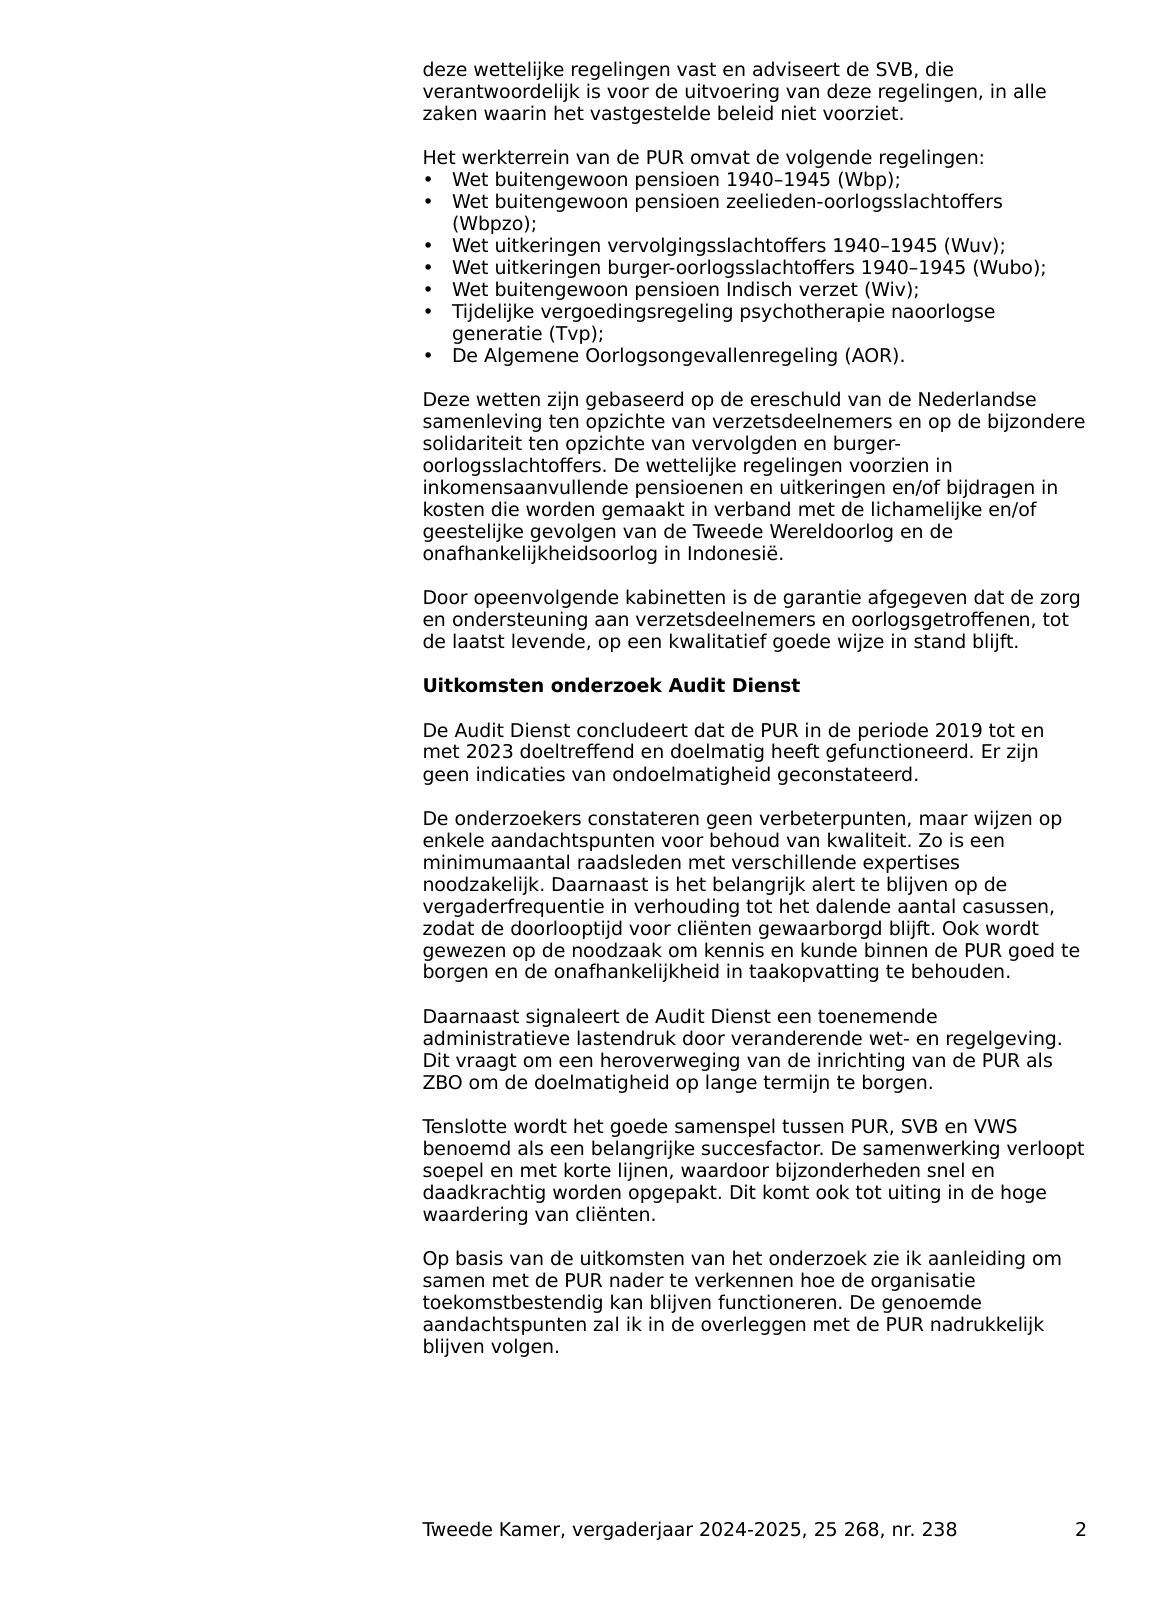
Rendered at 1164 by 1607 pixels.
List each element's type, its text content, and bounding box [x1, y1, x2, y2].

text Tenslotte wordt het goede samenspel tussen PUR, SVB en VWS benoemd als een belangrijke succesfactor. De samenwerking verloopt soepel en met korte lijnen, waardoor bijzonderheden snel en daadkrachtig worden opgepakt. Dit komt ook tot uiting in de hoge waardering van cliënten. [422, 1116, 1087, 1226]
text • Tijdelijke vergoedingsregeling psychotherapie naoorlogse generatie (Tvp); [422, 301, 1087, 345]
text • Wet uitkeringen vervolgingsslachtoffers 1940–1945 (Wuv); [422, 235, 1087, 257]
text Deze wetten zijn gebaseerd op de ereschuld van de Nederlandse samenleving ten opzichte van verzetsdeelnemers en op de bijzondere solidariteit ten opzichte van vervolgden en burger-oorlogsslachtoffers. De wettelijke regelingen voorzien in inkomensaanvullende pensioenen en uitkeringen en/of bijdragen in kosten die worden gemaakt in verband met de lichamelijke en/of geestelijke gevolgen van de Tweede Wereldoorlog en de onafhankelijkheidsoorlog in Indonesië. [422, 389, 1087, 565]
text Daarnaast signaleert de Audit Dienst een toenemende administratieve lastendruk door veranderende wet- en regelgeving. Dit vraagt om een heroverweging van de inrichting van de PUR als ZBO om de doelmatigheid op lange termijn te borgen. [422, 1006, 1087, 1093]
text • De Algemene Oorlogsongevallenregeling (AOR). [422, 345, 1087, 367]
text De Audit Dienst concludeert dat de PUR in de periode 2019 tot en met 2023 doeltreffend en doelmatig heeft gefunctioneerd. Er zijn geen indicaties van ondoelmatigheid geconstateerd. [422, 719, 1087, 785]
text • Wet buitengewoon pensioen 1940–1945 (Wbp); [422, 169, 1087, 191]
text De onderzoekers constateren geen verbeterpunten, maar wijzen op enkele aandachtspunten voor behoud van kwaliteit. Zo is een minimumaantal raadsleden met verschillende expertises noodzakelijk. Daarnaast is het belangrijk alert te blijven op de vergaderfrequentie in verhouding tot het dalende aantal casussen, zodat de doorlooptijd voor cliënten gewaarborgd blijft. Ook wordt gewezen op de noodzaak om kennis en kunde binnen de PUR goed te borgen en de onafhankelijkheid in taakopvatting te behouden. [422, 808, 1087, 983]
text • Wet uitkeringen burger-oorlogsslachtoffers 1940–1945 (Wubo); [422, 257, 1087, 279]
text Door opeenvolgende kabinetten is de garantie afgegeven dat de zorg en ondersteuning aan verzetsdeelnemers en oorlogsgetroffenen, tot de laatst levende, op een kwalitatief goede wijze in stand blijft. [422, 587, 1087, 653]
text Op basis van de uitkomsten van het onderzoek zie ik aanleiding om samen met de PUR nader te verkennen hoe de organisatie toekomstbestendig kan blijven functioneren. De genoemde aandachtspunten zal ik in de overleggen met de PUR nadrukkelijk blijven volgen. [422, 1248, 1087, 1358]
text deze wettelijke regelingen vast en adviseert de SVB, die verantwoordelijk is voor de uitvoering van deze regelingen, in alle zaken waarin het vastgestelde beleid niet voorziet. [422, 59, 1087, 125]
text • Wet buitengewoon pensioen Indisch verzet (Wiv); [422, 279, 1087, 301]
text Het werkterrein van de PUR omvat de volgende regelingen: [422, 147, 1087, 169]
subtitle Uitkomsten onderzoek Audit Dienst [422, 675, 1087, 697]
text • Wet buitengewoon pensioen zeelieden-oorlogsslachtoffers (Wbpzo); [422, 191, 1087, 235]
